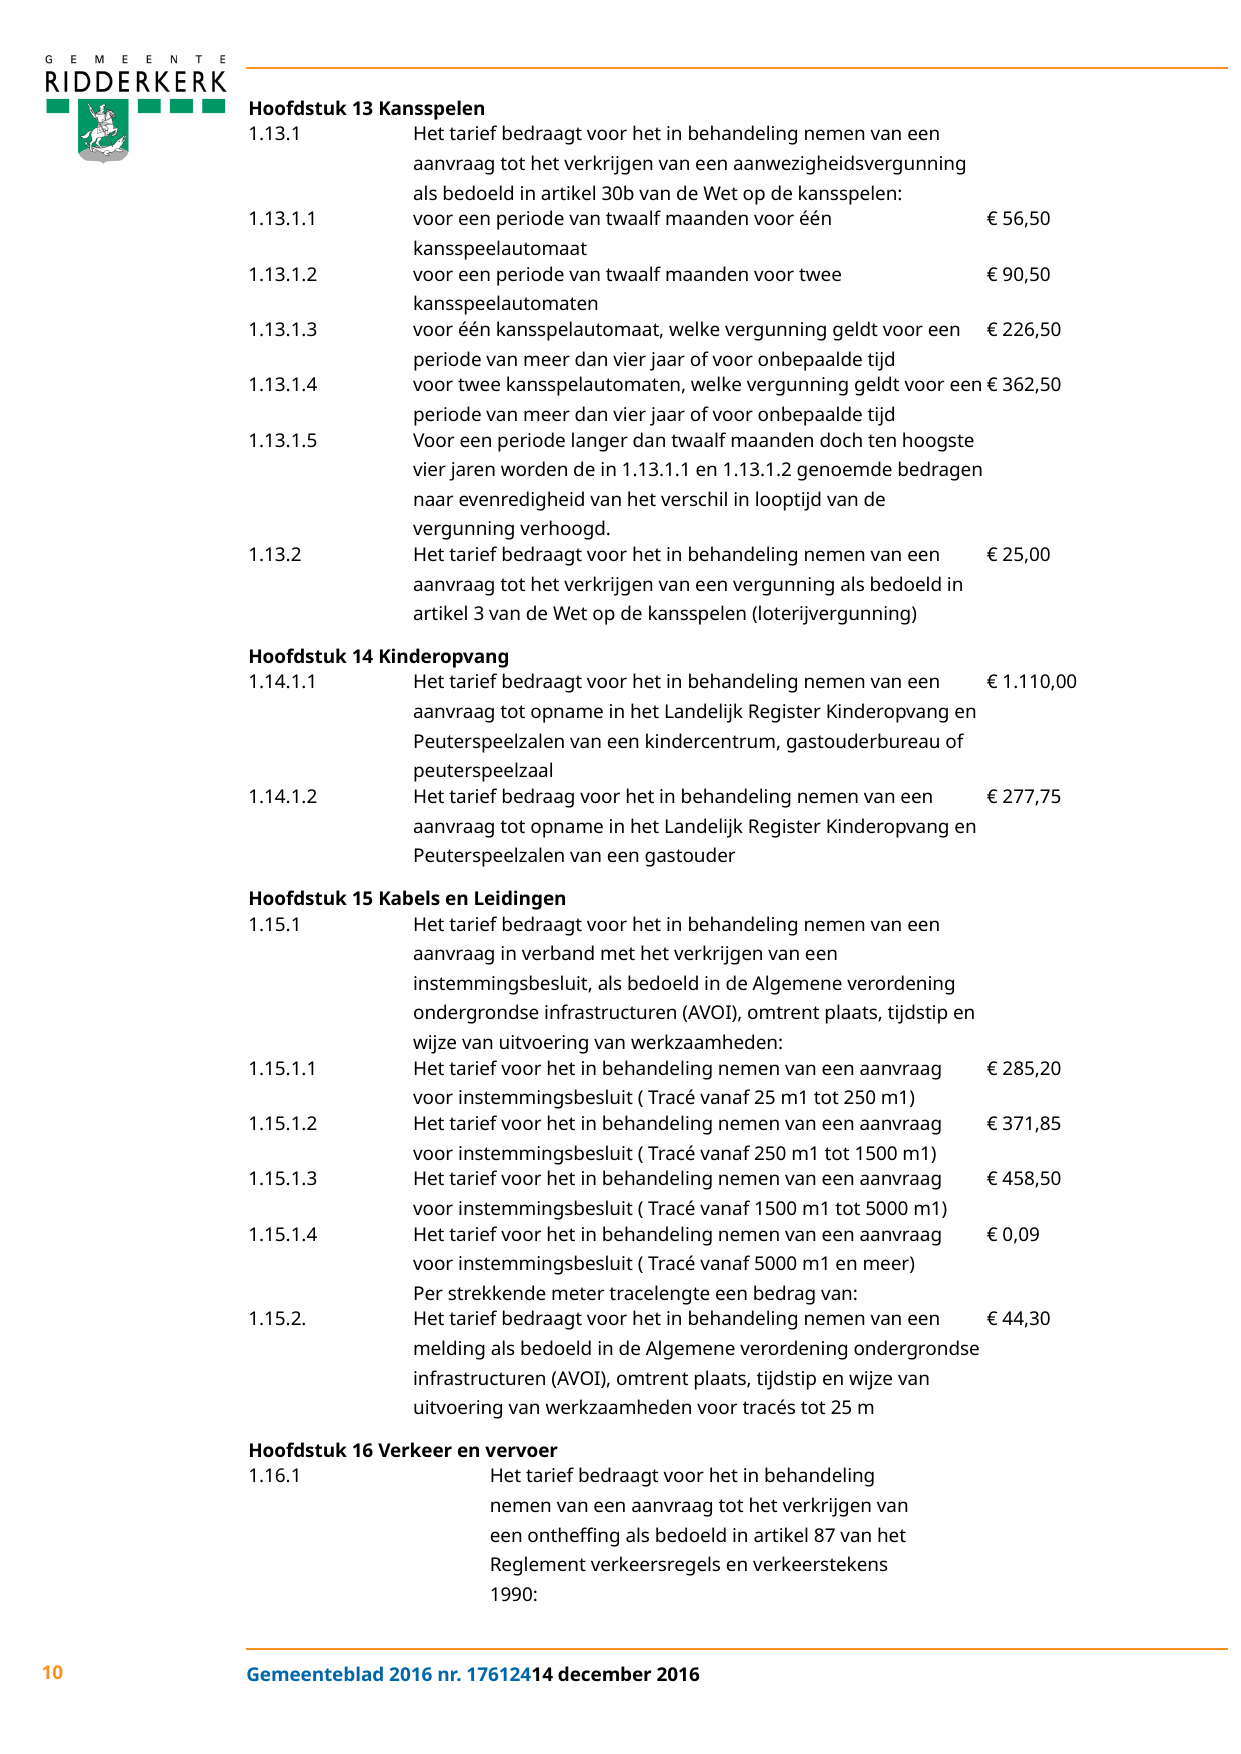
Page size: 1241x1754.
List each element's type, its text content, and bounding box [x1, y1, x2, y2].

table_cell € 0,09 [987, 1221, 1152, 1306]
table_header 1.16.1 [248, 1463, 489, 1607]
table_cell voor een periode van twaalf maanden voor twee kansspeelautomaten [413, 261, 987, 316]
table_header Het tarief bedraagt voor het in behandeling nemen van een aanvraag tot het verkrijgen van een ontheffing als bedoeld in artikel 87 van het Reglement verkeersregels en verkeerstekens 1990: [490, 1463, 910, 1607]
table_header [987, 121, 1152, 206]
table_header 1.14.1.1 [248, 669, 413, 783]
table_header [987, 911, 1152, 1055]
table_cell Het tarief voor het in behandeling nemen van een aanvraag voor instemmingsbesluit ( Tracé vanaf 25 m1 tot 250 m1) [413, 1055, 987, 1110]
table_cell Het tarief bedraagt voor het in behandeling nemen van een aanvraag tot het verkrijgen van een vergunning als bedoeld in artikel 3 van de Wet op de kansspelen (loterijvergunning) [413, 541, 987, 626]
table_header Het tarief bedraagt voor het in behandeling nemen van een aanvraag in verband met het verkrijgen van een instemmingsbesluit, als bedoeld in de Algemene verordening ondergrondse infrastructuren (AVOI), omtrent plaats, tijdstip en wijze van uitvoering van werkzaamheden: [413, 911, 987, 1055]
table_cell voor een periode van twaalf maanden voor één kansspeelautomaat [413, 206, 987, 261]
table_cell Het tarief bedraagt voor het in behandeling nemen van een melding als bedoeld in de Algemene verordening ondergrondse infrastructuren (AVOI), omtrent plaats, tijdstip en wijze van uitvoering van werkzaamheden voor tracés tot 25 m [413, 1306, 987, 1420]
table_cell 1.13.1.4 [248, 371, 413, 427]
table_cell Het tarief voor het in behandeling nemen van een aanvraag voor instemmingsbesluit ( Tracé vanaf 1500 m1 tot 5000 m1) [413, 1165, 987, 1221]
text Hoofdstuk 14 Kinderopvang [248, 643, 1152, 669]
table_cell € 226,50 [987, 316, 1152, 371]
table_cell 1.14.1.2 [248, 783, 413, 868]
table_cell Het tarief voor het in behandeling nemen van een aanvraag voor instemmingsbesluit ( Tracé vanaf 250 m1 tot 1500 m1) [413, 1110, 987, 1165]
table_cell € 277,75 [987, 783, 1152, 868]
table_cell 1.15.1.1 [248, 1055, 413, 1110]
table_header 1.15.1 [248, 911, 413, 1055]
text Hoofdstuk 16 Verkeer en vervoer [248, 1437, 1152, 1463]
table_cell € 25,00 [987, 541, 1152, 626]
table_header [910, 1463, 1152, 1607]
table_cell 1.13.1.3 [248, 316, 413, 371]
table_cell voor twee kansspelautomaten, welke vergunning geldt voor een periode van meer dan vier jaar of voor onbepaalde tijd [413, 371, 987, 427]
table_cell 1.13.1.5 [248, 427, 413, 541]
picture [41, 47, 231, 172]
table_cell 1.15.1.4 [248, 1221, 413, 1306]
text Hoofdstuk 13 Kansspelen [248, 95, 1152, 121]
table_cell € 90,50 [987, 261, 1152, 316]
table_cell Het tarief voor het in behandeling nemen van een aanvraag voor instemmingsbesluit ( Tracé vanaf 5000 m1 en meer) Per strekkende meter tracelengte een bedrag van: [413, 1221, 987, 1306]
table_header Het tarief bedraagt voor het in behandeling nemen van een aanvraag tot het verkrijgen van een aanwezigheidsvergunning als bedoeld in artikel 30b van de Wet op de kansspelen: [413, 121, 987, 206]
text Hoofdstuk 15 Kabels en Leidingen [248, 885, 1152, 911]
table_cell voor één kansspelautomaat, welke vergunning geldt voor een periode van meer dan vier jaar of voor onbepaalde tijd [413, 316, 987, 371]
table_cell 1.15.2. [248, 1306, 413, 1420]
table_cell € 458,50 [987, 1165, 1152, 1221]
table_cell € 371,85 [987, 1110, 1152, 1165]
table_cell € 56,50 [987, 206, 1152, 261]
table_cell 1.15.1.3 [248, 1165, 413, 1221]
table_cell Het tarief bedraag voor het in behandeling nemen van een aanvraag tot opname in het Landelijk Register Kinderopvang en Peuterspeelzalen van een gastouder [413, 783, 987, 868]
table_cell 1.13.2 [248, 541, 413, 626]
table_cell € 362,50 [987, 371, 1152, 427]
table_header € 1.110,00 [987, 669, 1152, 783]
table_cell 1.15.1.2 [248, 1110, 413, 1165]
table_header 1.13.1 [248, 121, 413, 206]
table_cell 1.13.1.2 [248, 261, 413, 316]
table_cell [987, 427, 1152, 541]
table_cell € 44,30 [987, 1306, 1152, 1420]
table_cell 1.13.1.1 [248, 206, 413, 261]
table_cell Voor een periode langer dan twaalf maanden doch ten hoogste vier jaren worden de in 1.13.1.1 en 1.13.1.2 genoemde bedragen naar evenredigheid van het verschil in looptijd van de vergunning verhoogd. [413, 427, 987, 541]
table_header Het tarief bedraagt voor het in behandeling nemen van een aanvraag tot opname in het Landelijk Register Kinderopvang en Peuterspeelzalen van een kindercentrum, gastouderbureau of peuterspeelzaal [413, 669, 987, 783]
table_cell € 285,20 [987, 1055, 1152, 1110]
